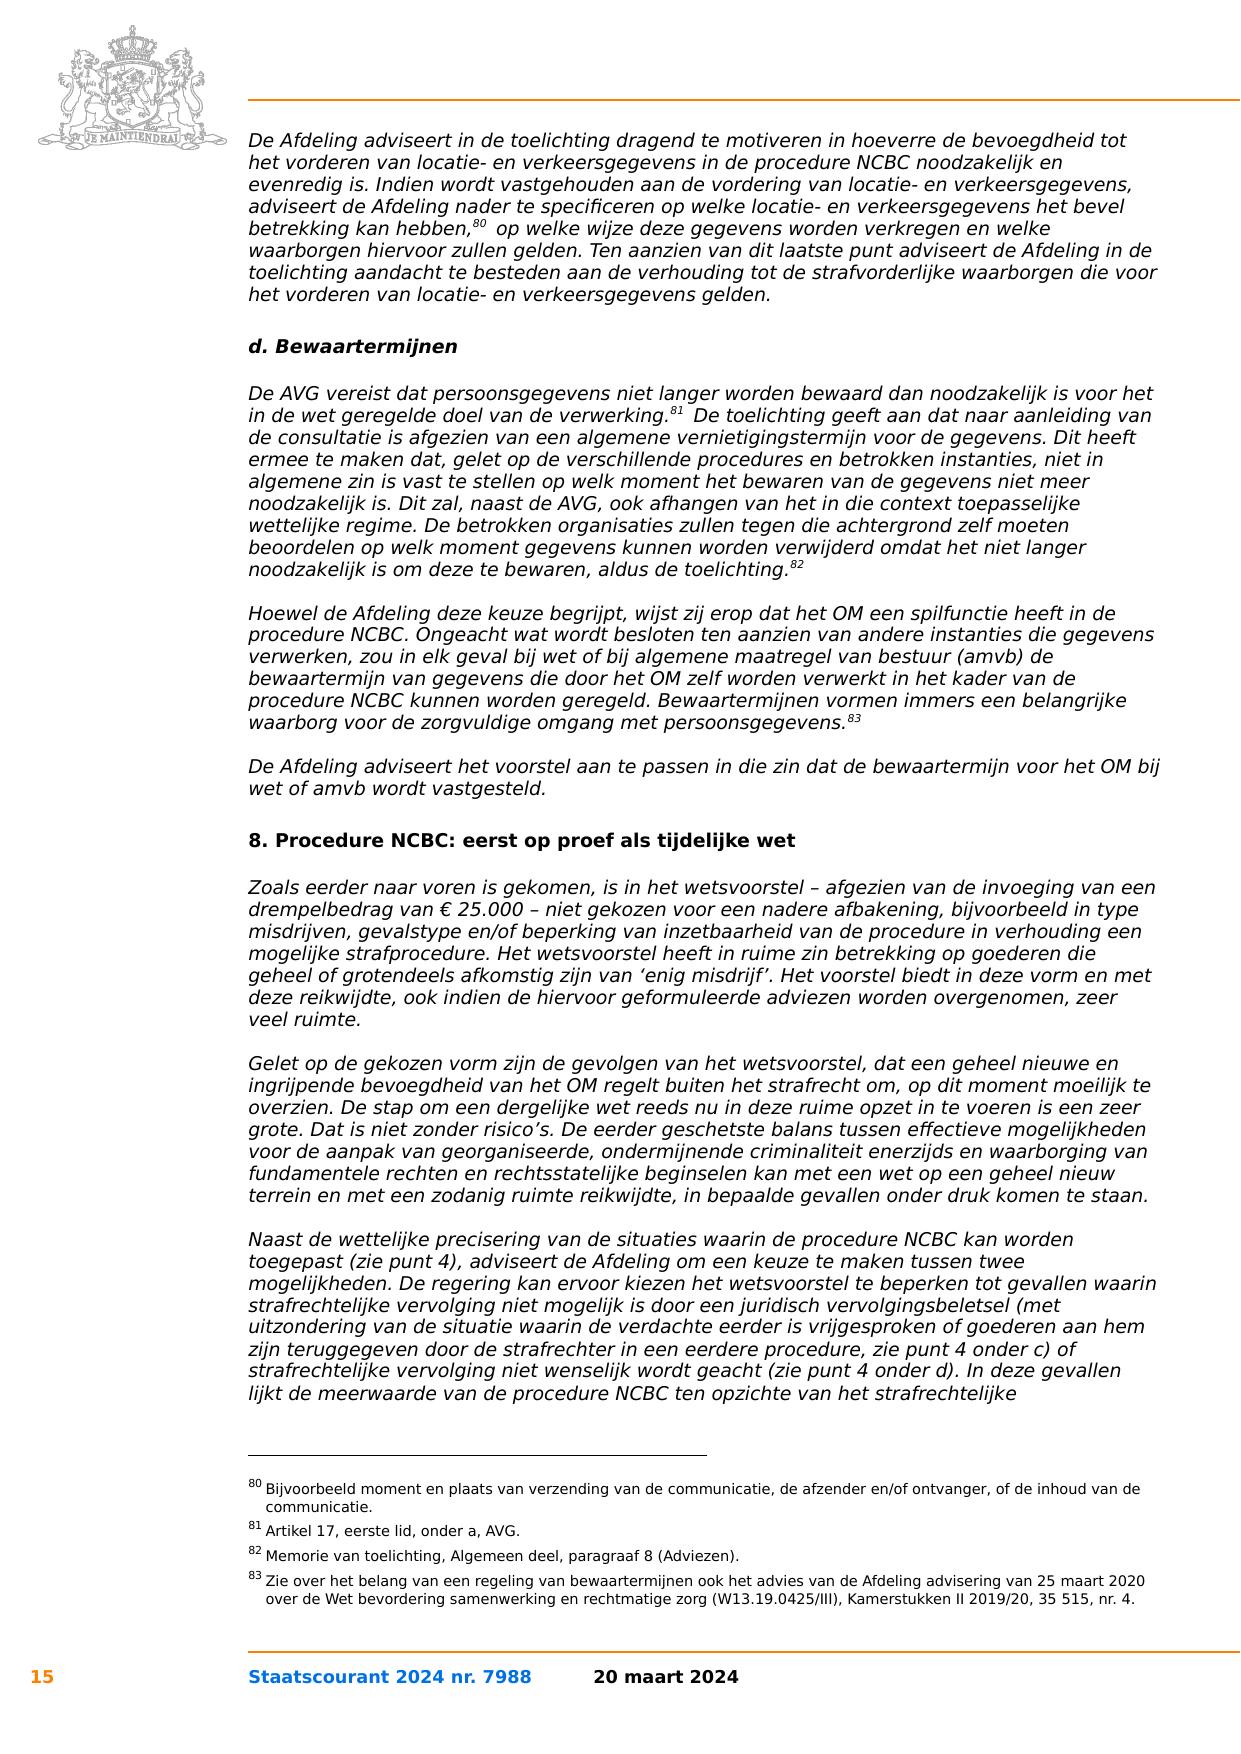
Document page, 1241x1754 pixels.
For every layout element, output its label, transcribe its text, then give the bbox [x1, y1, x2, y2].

text Gelet op de gekozen vorm zijn de gevolgen van het wetsvoorstel, dat een geheel nieuwe en ingrijpende bevoegdheid van het OM regelt buiten het strafrecht om, op dit moment moeilijk te overzien. De stap om een dergelijke wet reeds nu in deze ruime opzet in te voeren is een zeer grote. Dat is niet zonder risico’s. De eerder geschetste balans tussen effectieve mogelijkheden voor de aanpak van georganiseerde, ondermijnende criminaliteit enerzijds en waarborging van fundamentele rechten en rechtsstatelijke beginselen kan met een wet op een geheel nieuw terrein en met een zodanig ruimte reikwijdte, in bepaalde gevallen onder druk komen te staan. [248, 1053, 1163, 1207]
text Zoals eerder naar voren is gekomen, is in het wetsvoorstel – afgezien van de invoeging van een drempelbedrag van € 25.000 – niet gekozen voor een nadere afbakening, bijvoorbeeld in type misdrijven, gevalstype en/of beperking van inzetbaarheid van de procedure in verhouding een mogelijke strafprocedure. Het wetsvoorstel heeft in ruime zin betrekking op goederen die geheel of grotendeels afkomstig zijn van ‘enig misdrijf’. Het voorstel biedt in deze vorm en met deze reikwijdte, ook indien de hiervoor geformuleerde adviezen worden overgenomen, zeer veel ruimte. [248, 877, 1163, 1031]
text De Afdeling adviseert in de toelichting dragend te motiveren in hoeverre de bevoegdheid tot het vorderen van locatie- en verkeersgegevens in de procedure NCBC noodzakelijk en evenredig is. Indien wordt vastgehouden aan de vordering van locatie- en verkeersgegevens, adviseert de Afdeling nader te specificeren op welke locatie- en verkeersgegevens het bevel betrekking kan hebben, op welke wijze deze gegevens worden verkregen en welke waarborgen hiervoor zullen gelden. Ten aanzien van dit laatste punt adviseert de Afdeling in de toelichting aandacht te besteden aan de verhouding tot de strafvorderlijke waarborgen die voor het vorderen van locatie- en verkeersgegevens gelden. [248, 130, 1163, 306]
text Naast de wettelijke precisering van de situaties waarin de procedure NCBC kan worden toegepast (zie punt 4), adviseert de Afdeling om een keuze te maken tussen twee mogelijkheden. De regering kan ervoor kiezen het wetsvoorstel te beperken tot gevallen waarin strafrechtelijke vervolging niet mogelijk is door een juridisch vervolgingsbeletsel (met uitzondering van de situatie waarin de verdachte eerder is vrijgesproken of goederen aan hem zijn teruggegeven door de strafrechter in een eerdere procedure, zie punt 4 onder c) of strafrechtelijke vervolging niet wenselijk wordt geacht (zie punt 4 onder d). In deze gevallen lijkt de meerwaarde van de procedure NCBC ten opzichte van het strafrechtelijke [248, 1228, 1163, 1404]
text De AVG vereist dat persoonsgegevens niet langer worden bewaard dan noodzakelijk is voor het in de wet geregelde doel van de verwerking. De toelichting geeft aan dat naar aanleiding van de consultatie is afgezien van een algemene vernietigingstermijn voor de gegevens. Dit heeft ermee te maken dat, gelet op de verschillende procedures en betrokken instanties, niet in algemene zin is vast te stellen op welk moment het bewaren van de gegevens niet meer noodzakelijk is. Dit zal, naast de AVG, ook afhangen van het in die context toepasselijke wettelijke regime. De betrokken organisaties zullen tegen die achtergrond zelf moeten beoordelen op welk moment gegevens kunnen worden verwijderd omdat het niet langer noodzakelijk is om deze te bewaren, aldus de toelichting. [248, 383, 1163, 581]
text Memorie van toelichting, Algemeen deel, paragraaf 8 (Adviezen). [248, 1544, 1163, 1566]
text Zie over het belang van een regeling van bewaartermijnen ook het advies van de Afdeling advisering van 25 maart 2020 over de Wet bevordering samenwerking en rechtmatige zorg (W13.19.0425/III), Kamerstukken II 2019/20, 35 515, nr. 4. [248, 1569, 1163, 1608]
subtitle 8. Procedure NCBC: eerst op proef als tijdelijke wet [248, 830, 1163, 852]
subtitle d. Bewaartermijnen [248, 336, 1163, 358]
text Hoewel de Afdeling deze keuze begrijpt, wijst zij erop dat het OM een spilfunctie heeft in de procedure NCBC. Ongeacht wat wordt besloten ten aanzien van andere instanties die gegevens verwerken, zou in elk geval bij wet of bij algemene maatregel van bestuur (amvb) de bewaartermijn van gegevens die door het OM zelf worden verwerkt in het kader van de procedure NCBC kunnen worden geregeld. Bewaartermijnen vormen immers een belangrijke waarborg voor de zorgvuldige omgang met persoonsgegevens. [248, 602, 1163, 734]
text Bijvoorbeeld moment en plaats van verzending van de communicatie, de afzender en/of ontvanger, of de inhoud van de communicatie. [248, 1477, 1163, 1516]
picture [38, 25, 227, 150]
text De Afdeling adviseert het voorstel aan te passen in die zin dat de bewaartermijn voor het OM bij wet of amvb wordt vastgesteld. [248, 756, 1163, 800]
text Artikel 17, eerste lid, onder a, AVG. [248, 1519, 1163, 1541]
